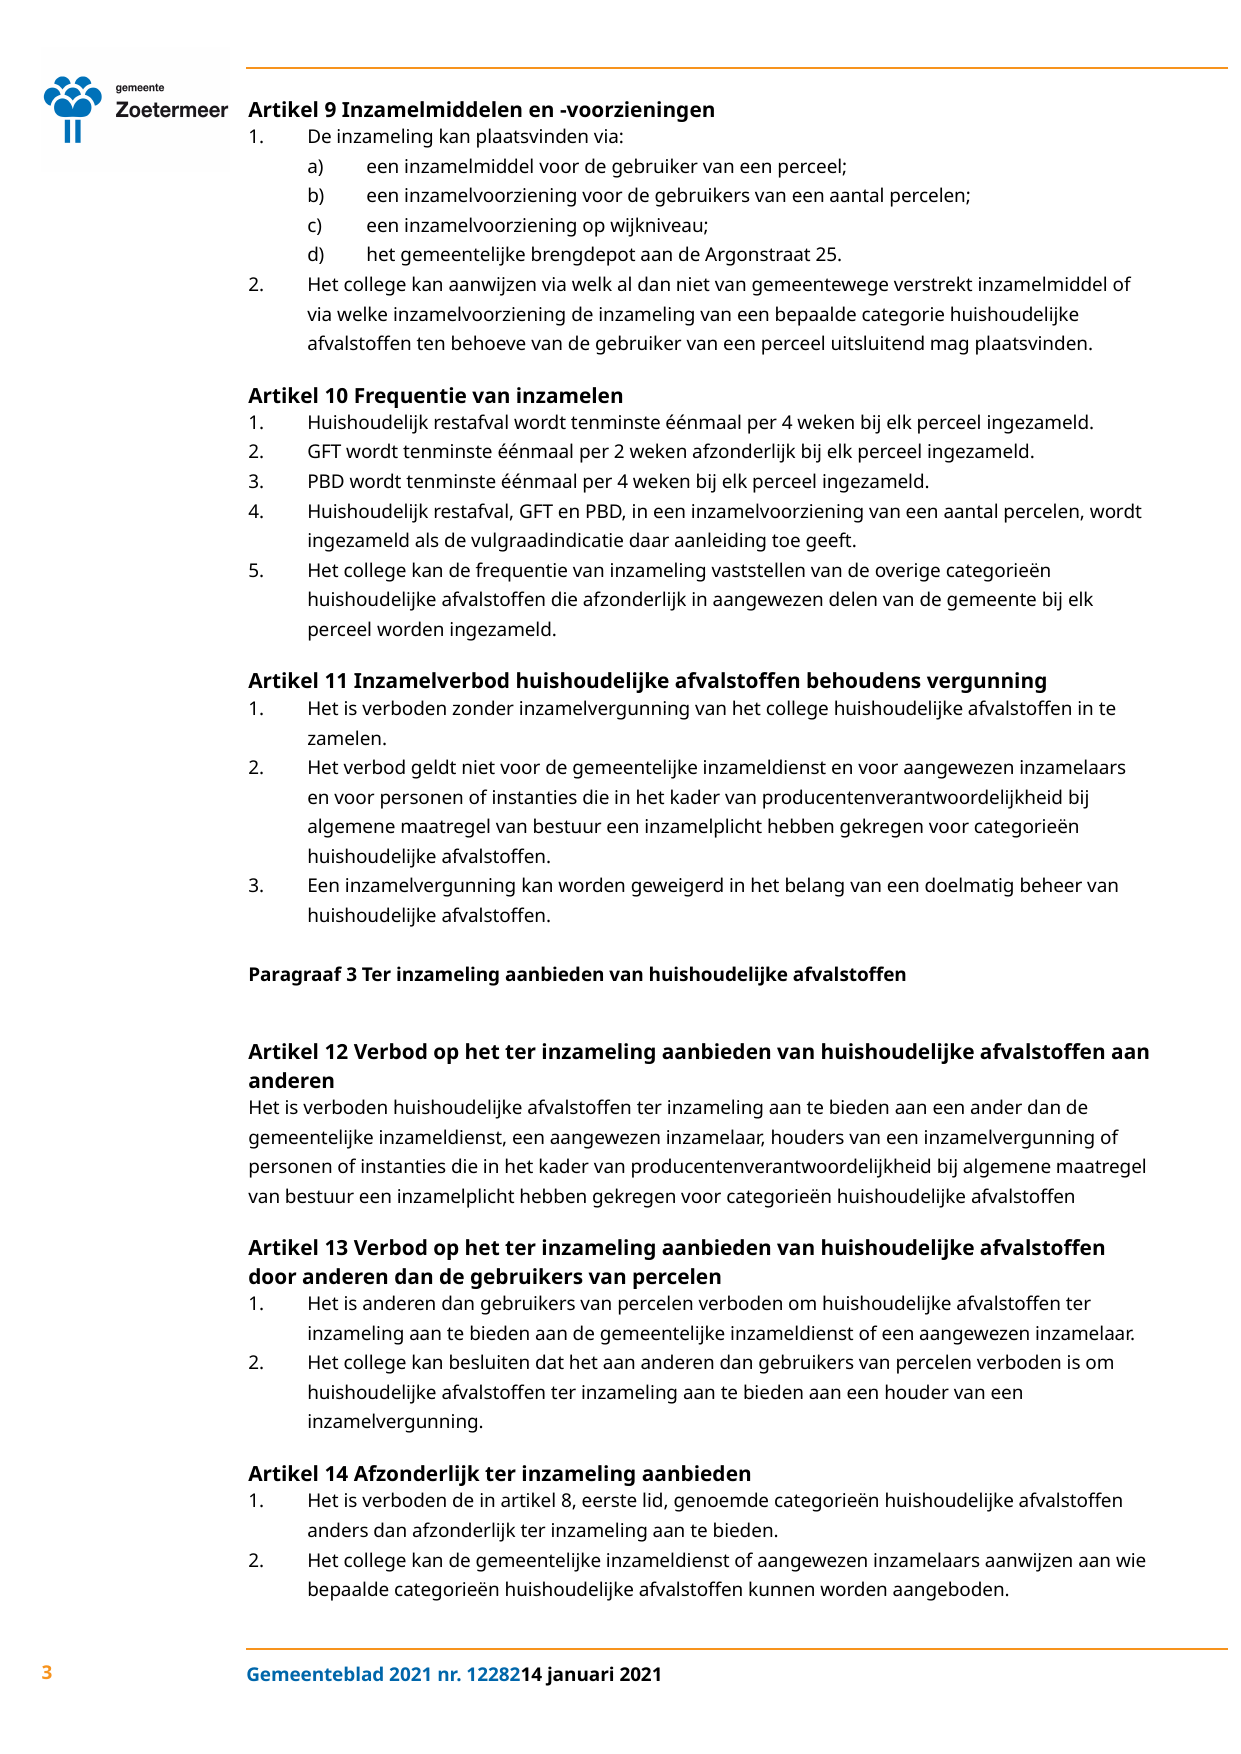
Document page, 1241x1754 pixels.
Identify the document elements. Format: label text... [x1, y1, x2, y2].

list Het college kan de gemeentelijke inzameldienst of aangewezen inzamelaars aanwijzen aan wie bepaalde categorieën huishoudelijke afvalstoffen kunnen worden aangeboden. [248, 1547, 1152, 1602]
text Artikel 12 Verbod op het ter inzameling aanbieden van huishoudelijke afvalstoffen aan anderen [248, 1037, 1152, 1094]
text Paragraaf 3 Ter inzameling aanbieden van huishoudelijke afvalstoffen [248, 961, 1152, 987]
list Het is anderen dan gebruikers van percelen verboden om huishoudelijke afvalstoffen ter inzameling aan te bieden aan de gemeentelijke inzameldienst of een aangewezen inzamelaar. [248, 1290, 1152, 1346]
text Het is verboden huishoudelijke afvalstoffen ter inzameling aan te bieden aan een ander dan de gemeentelijke inzameldienst, een aangewezen inzamelaar, houders van een inzamelvergunning of personen of instanties die in het kader van producentenverantwoordelijkheid bij algemene maatregel van bestuur een inzamelplicht hebben gekregen voor categorieën huishoudelijke afvalstoffen [248, 1094, 1152, 1209]
list Het college kan aanwijzen via welk al dan niet van gemeentewege verstrekt inzamelmiddel of via welke inzamelvoorziening de inzameling van een bepaalde categorie huishoudelijke afvalstoffen ten behoeve van de gebruiker van een perceel uitsluitend mag plaatsvinden. [248, 271, 1152, 356]
text Artikel 10 Frequentie van inzamelen [248, 381, 1152, 409]
list een inzamelmiddel voor de gebruiker van een perceel; [307, 153, 1152, 178]
list Het is verboden de in artikel 8, eerste lid, genoemde categorieën huishoudelijke afvalstoffen anders dan afzonderlijk ter inzameling aan te bieden. [248, 1488, 1152, 1543]
text Artikel 13 Verbod op het ter inzameling aanbieden van huishoudelijke afvalstoffen door anderen dan de gebruikers van percelen [248, 1233, 1152, 1290]
list een inzamelvoorziening op wijkniveau; [307, 212, 1152, 238]
list GFT wordt tenminste éénmaal per 2 weken afzonderlijk bij elk perceel ingezameld. [248, 439, 1152, 464]
list Huishoudelijk restafval wordt tenminste éénmaal per 4 weken bij elk perceel ingezameld. [248, 409, 1152, 435]
picture [41, 47, 231, 172]
list De inzameling kan plaatsvinden via: [248, 123, 1152, 149]
text Artikel 9 Inzamelmiddelen en -voorzieningen [248, 95, 1152, 123]
list Het is verboden zonder inzamelvergunning van het college huishoudelijke afvalstoffen in te zamelen. [248, 695, 1152, 750]
text Artikel 14 Afzonderlijk ter inzameling aanbieden [248, 1459, 1152, 1488]
text Artikel 11 Inzamelverbod huishoudelijke afvalstoffen behoudens vergunning [248, 667, 1152, 695]
list Een inzamelvergunning kan worden geweigerd in het belang van een doelmatig beheer van huishoudelijke afvalstoffen. [248, 873, 1152, 928]
list een inzamelvoorziening voor de gebruikers van een aantal percelen; [307, 182, 1152, 208]
list Het college kan besluiten dat het aan anderen dan gebruikers van percelen verboden is om huishoudelijke afvalstoffen ter inzameling aan te bieden aan een houder van een inzamelvergunning. [248, 1349, 1152, 1434]
list het gemeentelijke brengdepot aan de Argonstraat 25. [307, 242, 1152, 267]
list Het verbod geldt niet voor de gemeentelijke inzameldienst en voor aangewezen inzamelaars en voor personen of instanties die in het kader van producentenverantwoordelijkheid bij algemene maatregel van bestuur een inzamelplicht hebben gekregen voor categorieën huishoudelijke afvalstoffen. [248, 754, 1152, 869]
list PBD wordt tenminste éénmaal per 4 weken bij elk perceel ingezameld. [248, 468, 1152, 494]
list Het college kan de frequentie van inzameling vaststellen van de overige categorieën huishoudelijke afvalstoffen die afzonderlijk in aangewezen delen van de gemeente bij elk perceel worden ingezameld. [248, 557, 1152, 642]
list Huishoudelijk restafval, GFT en PBD, in een inzamelvoorziening van een aantal percelen, wordt ingezameld als de vulgraadindicatie daar aanleiding toe geeft. [248, 498, 1152, 553]
